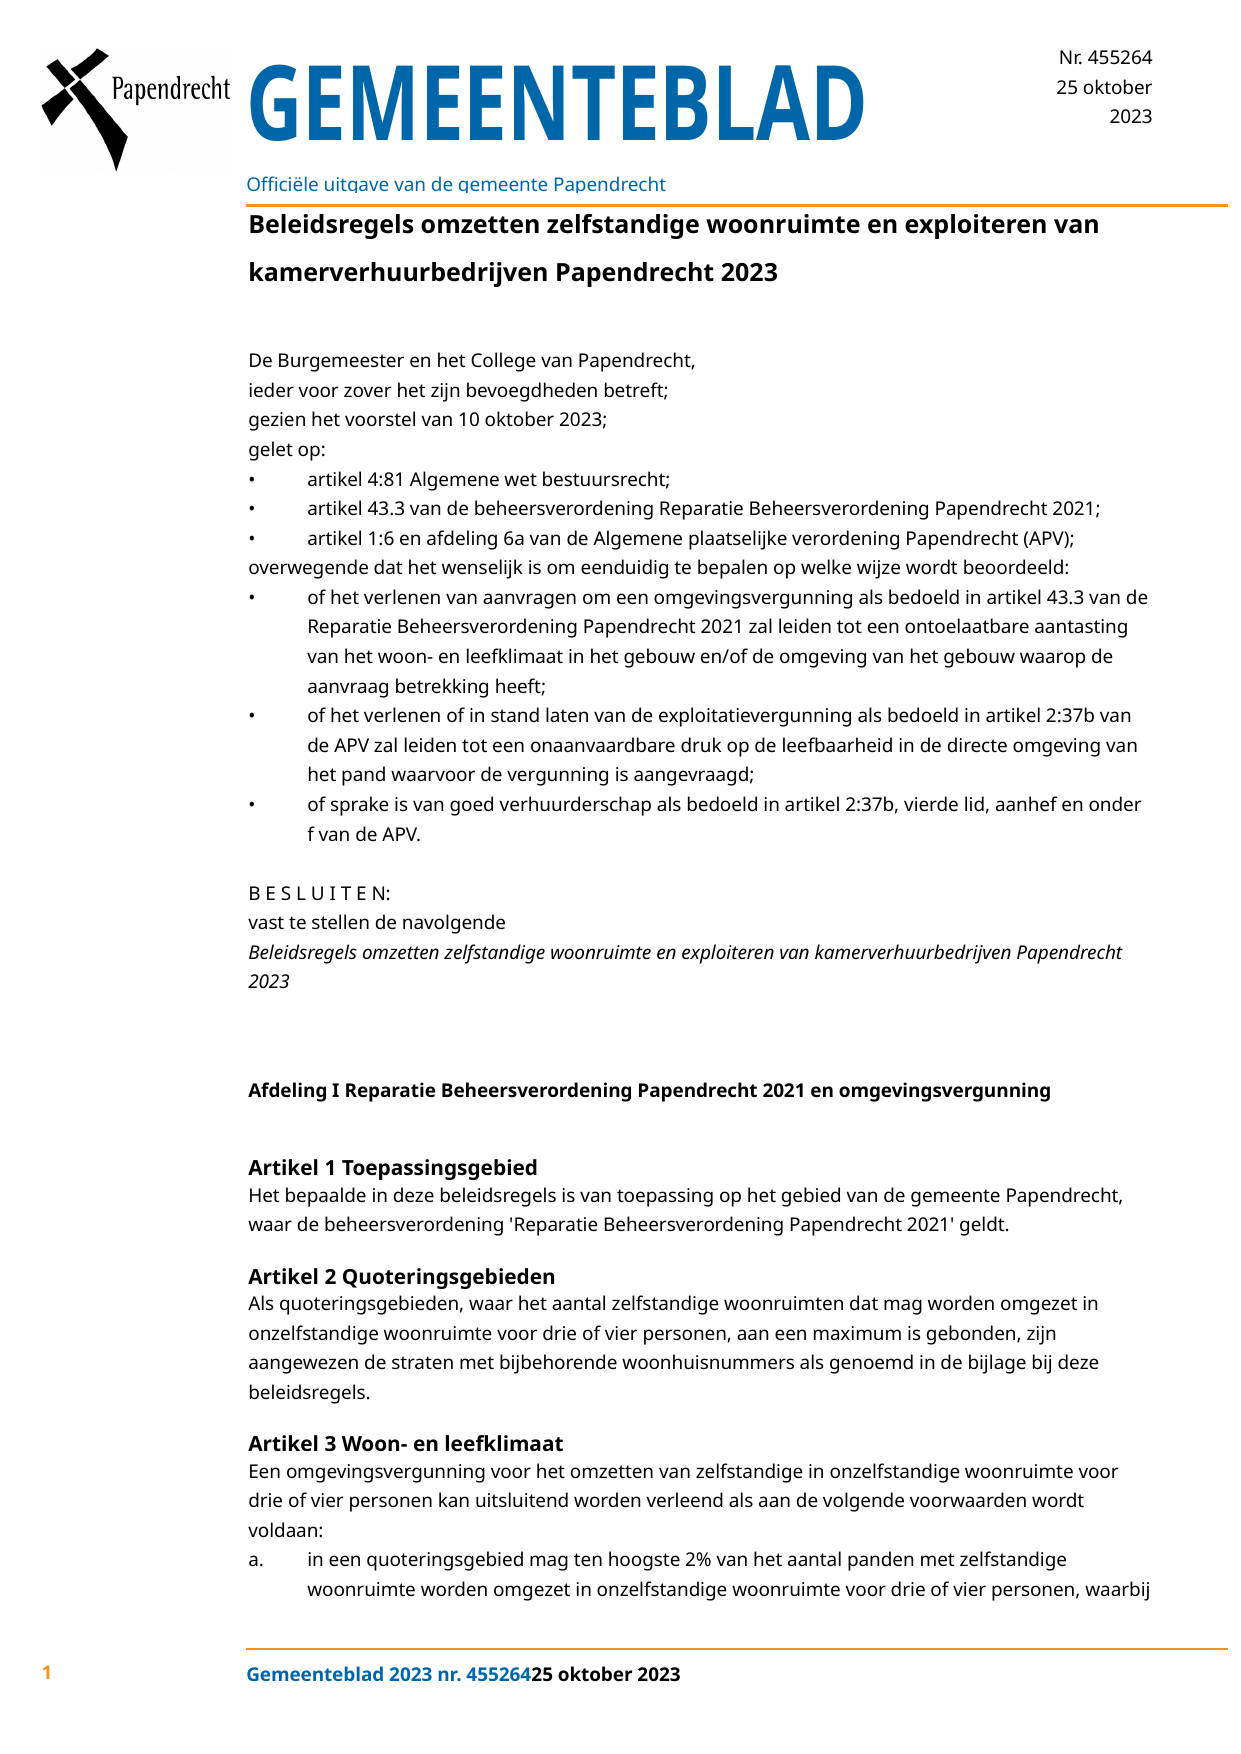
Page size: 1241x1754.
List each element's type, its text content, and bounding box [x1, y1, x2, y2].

text Een omgevingsvergunning voor het omzetten van zelfstandige in onzelfstandige woonruimte voor drie of vier personen kan uitsluitend worden verleend als aan de volgende voorwaarden wordt voldaan: [248, 1458, 1152, 1543]
list artikel 1:6 en afdeling 6a van de Algemene plaatselijke verordening Papendrecht (APV); [248, 525, 1152, 551]
text B E S L U I T E N: [248, 880, 1152, 906]
text gezien het voorstel van 10 oktober 2023; [248, 407, 1152, 432]
list in een quoteringsgebied mag ten hoogste 2% van het aantal panden met zelfstandige woonruimte worden omgezet in onzelfstandige woonruimte voor drie of vier personen, waarbij [248, 1547, 1152, 1602]
text Beleidsregels omzetten zelfstandige woonruimte en exploiteren van kamerverhuurbedrijven Papendrecht 2023 [248, 207, 1152, 288]
list of het verlenen van aanvragen om een omgevingsvergunning als bedoeld in artikel 43.3 van de Reparatie Beheersverordening Papendrecht 2021 zal leiden tot een ontoelaatbare aantasting van het woon- en leefklimaat in het gebouw en/of de omgeving van het gebouw waarop de aanvraag betrekking heeft; [248, 584, 1152, 699]
text overwegende dat het wenselijk is om eenduidig te bepalen op welke wijze wordt beoordeeld: [248, 554, 1152, 580]
text Als quoteringsgebieden, waar het aantal zelfstandige woonruimten dat mag worden omgezet in onzelfstandige woonruimte voor drie of vier personen, aan een maximum is gebonden, zijn aangewezen de straten met bijbehorende woonhuisnummers als genoemd in de bijlage bij deze beleidsregels. [248, 1290, 1152, 1405]
text Afdeling I Reparatie Beheersverordening Papendrecht 2021 en omgevingsvergunning [248, 1077, 1152, 1103]
text Artikel 2 Quoteringsgebieden [248, 1262, 1152, 1290]
list of het verlenen of in stand laten van de exploitatievergunning als bedoeld in artikel 2:37b van de APV zal leiden tot een onaanvaardbare druk op de leefbaarheid in de directe omgeving van het pand waarvoor de vergunning is aangevraagd; [248, 702, 1152, 787]
list of sprake is van goed verhuurderschap als bedoeld in artikel 2:37b, vierde lid, aanhef en onder f van de APV. [248, 791, 1152, 847]
text Het bepaalde in deze beleidsregels is van toepassing op het gebied van de gemeente Papendrecht, waar de beheersverordening 'Reparatie Beheersverordening Papendrecht 2021' geldt. [248, 1182, 1152, 1237]
text gelet op: [248, 436, 1152, 462]
list artikel 43.3 van de beheersverordening Reparatie Beheersverordening Papendrecht 2021; [248, 495, 1152, 521]
list artikel 4:81 Algemene wet bestuursrecht; [248, 466, 1152, 492]
text vast te stellen de navolgende [248, 909, 1152, 935]
picture [41, 47, 231, 172]
text Artikel 3 Woon- en leefklimaat [248, 1429, 1152, 1458]
text De Burgemeester en het College van Papendrecht, [248, 347, 1152, 373]
text ieder voor zover het zijn bevoegdheden betreft; [248, 377, 1152, 403]
text Artikel 1 Toepassingsgebied [248, 1153, 1152, 1182]
text Beleidsregels omzetten zelfstandige woonruimte en exploiteren van kamerverhuurbedrijven Papendrecht 2023 [248, 939, 1152, 994]
